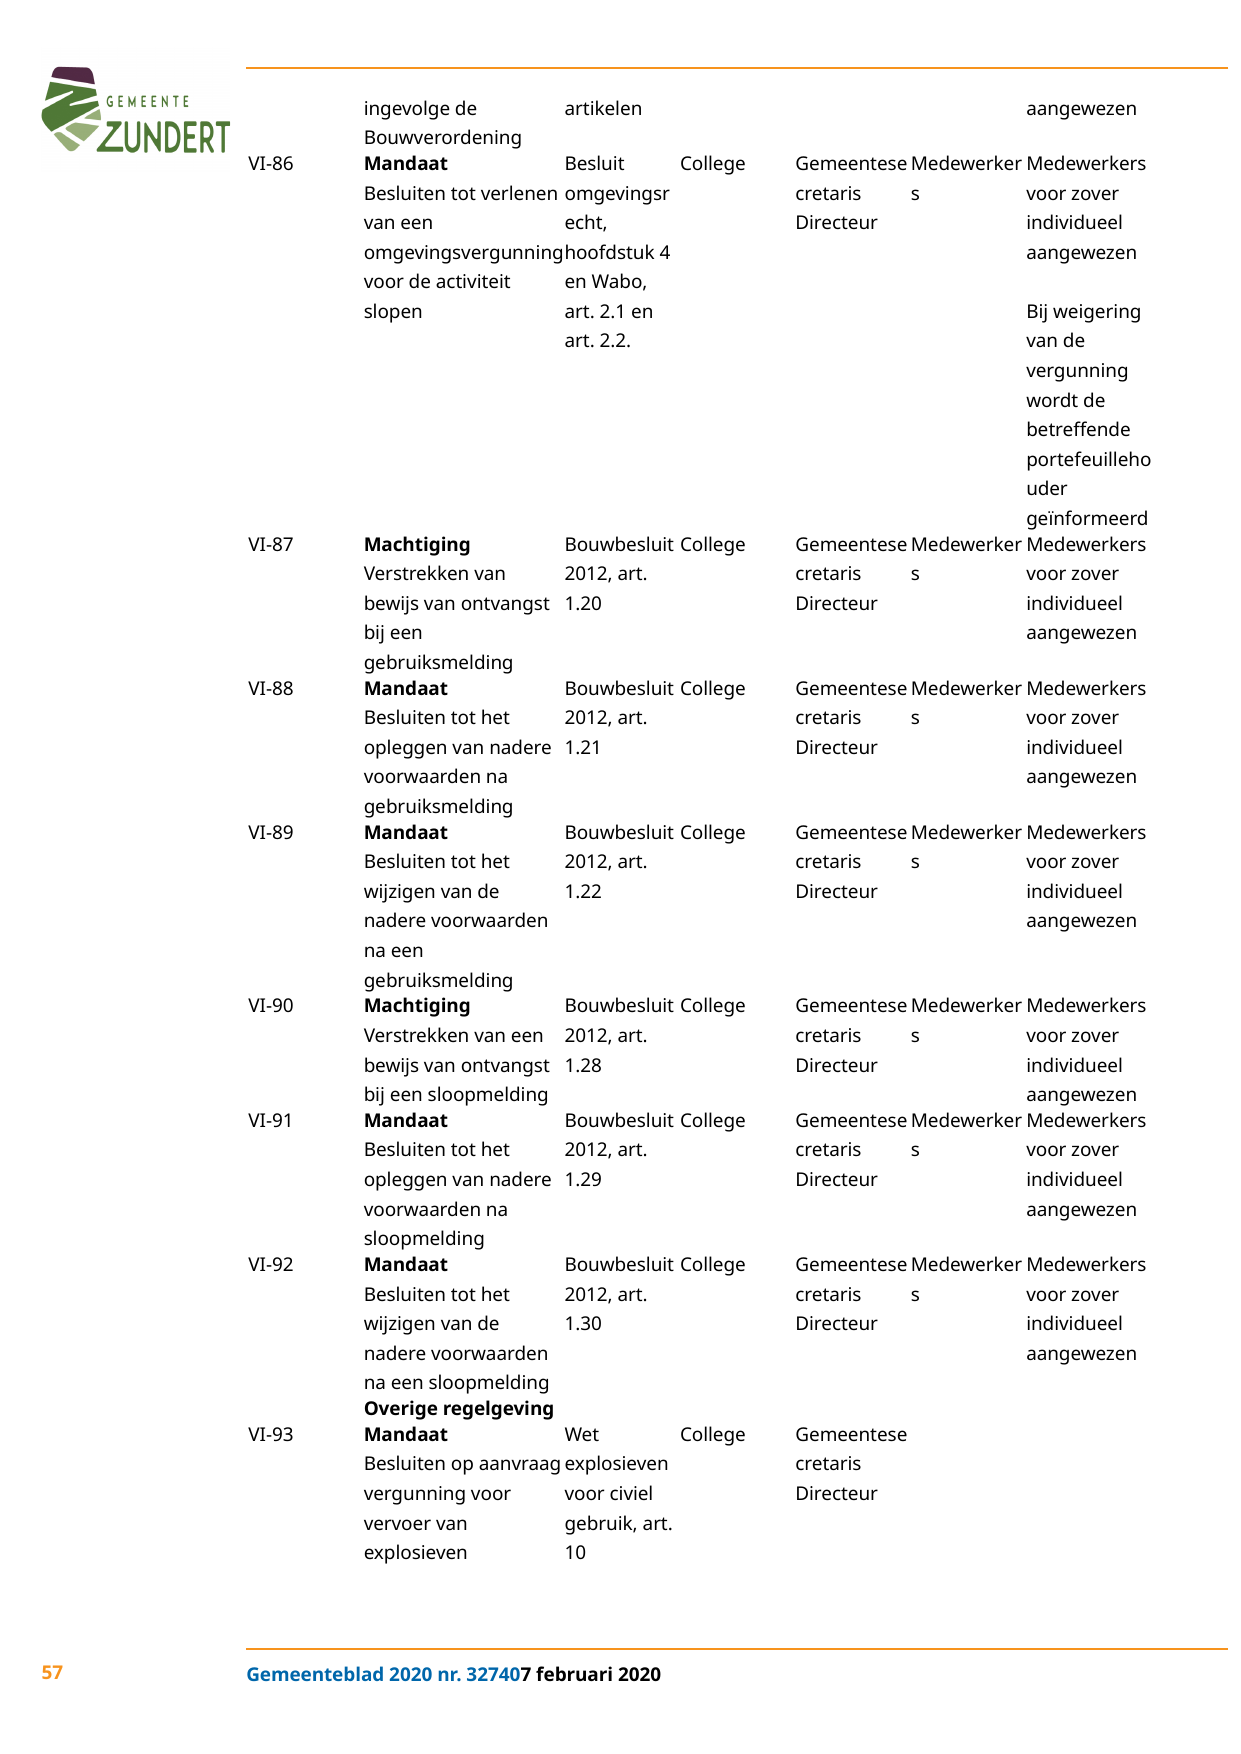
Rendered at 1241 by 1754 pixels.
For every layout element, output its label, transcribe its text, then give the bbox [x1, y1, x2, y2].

table_cell Bouwbesluit 2012, art. 1.21 [564, 675, 680, 819]
table_cell aangewezen [1026, 95, 1152, 150]
table_cell College [680, 531, 795, 675]
table_cell Bouwbesluit 2012, art. 1.20 [564, 531, 680, 675]
table_cell Overige regelgeving [364, 1395, 1152, 1421]
table_cell [1026, 1421, 1152, 1565]
table_cell [795, 95, 911, 150]
table_cell VI-87 [248, 531, 363, 675]
table_cell Machtiging Verstrekken van een bewijs van ontvangst bij een sloopmelding [364, 993, 564, 1107]
table_cell ingevolge de Bouwverordening [364, 95, 564, 150]
table_cell VI-86 [248, 150, 363, 531]
table_cell Medewerkers voor zover individueel aangewezen [1026, 993, 1152, 1107]
table_cell Medewerkers [911, 819, 1026, 993]
table_cell Machtiging Verstrekken van bewijs van ontvangst bij een gebruiksmelding [364, 531, 564, 675]
table_cell Bouwbesluit 2012, art. 1.29 [564, 1107, 680, 1251]
table_cell Gemeentesecretaris Directeur [795, 1107, 911, 1251]
table_cell Gemeentesecretaris Directeur [795, 675, 911, 819]
table_cell Medewerkers [911, 1107, 1026, 1251]
table_cell Bouwbesluit 2012, art. 1.22 [564, 819, 680, 993]
table_cell College [680, 150, 795, 531]
table_cell College [680, 1421, 795, 1565]
table_cell Medewerkers voor zover individueel aangewezen [1026, 1251, 1152, 1395]
table_cell VI-90 [248, 993, 363, 1107]
table_cell [911, 95, 1026, 150]
table_cell [911, 1421, 1026, 1565]
table_cell Mandaat Besluiten tot het wijzigen van de nadere voorwaarden na een gebruiksmelding [364, 819, 564, 993]
table_cell VI-88 [248, 675, 363, 819]
table_cell Medewerkers voor zover individueel aangewezen [1026, 819, 1152, 993]
table_cell VI-93 [248, 1421, 363, 1565]
table_cell VI-92 [248, 1251, 363, 1395]
table_cell VI-91 [248, 1107, 363, 1251]
table_cell College [680, 675, 795, 819]
table_cell Mandaat Besluiten tot het opleggen van nadere voorwaarden na sloopmelding [364, 1107, 564, 1251]
table_cell Medewerkers [911, 150, 1026, 531]
table_cell Mandaat Besluiten tot het wijzigen van de nadere voorwaarden na een sloopmelding [364, 1251, 564, 1395]
table_cell Mandaat Besluiten tot verlenen van een omgevingsvergunning voor de activiteit slopen [364, 150, 564, 531]
table_cell Medewerkers [911, 993, 1026, 1107]
table_cell Medewerkers voor zover individueel aangewezen [1026, 1107, 1152, 1251]
table_cell Medewerkers voor zover individueel aangewezen Bij weigering van de vergunning wordt de betreffende portefeuillehouder geïnformeerd [1026, 150, 1152, 531]
table_cell College [680, 1251, 795, 1395]
table_cell VI-89 [248, 819, 363, 993]
table_cell Gemeentesecretaris Directeur [795, 1421, 911, 1565]
table_cell Medewerkers [911, 675, 1026, 819]
table_cell [680, 95, 795, 150]
table_cell College [680, 993, 795, 1107]
picture [41, 47, 231, 172]
table_cell College [680, 1107, 795, 1251]
table_cell Gemeentesecretaris Directeur [795, 819, 911, 993]
table_cell artikelen [564, 95, 680, 150]
table_cell Mandaat Besluiten op aanvraag vergunning voor vervoer van explosieven [364, 1421, 564, 1565]
table_cell Gemeentesecretaris Directeur [795, 993, 911, 1107]
table_cell Gemeentesecretaris Directeur [795, 1251, 911, 1395]
table_cell Besluit omgevingsrecht, hoofdstuk 4 en Wabo, art. 2.1 en art. 2.2. [564, 150, 680, 531]
table_cell Bouwbesluit 2012, art. 1.28 [564, 993, 680, 1107]
table_cell Wet explosieven voor civiel gebruik, art. 10 [564, 1421, 680, 1565]
table_cell Bouwbesluit 2012, art. 1.30 [564, 1251, 680, 1395]
table_cell College [680, 819, 795, 993]
table_cell Gemeentesecretaris Directeur [795, 531, 911, 675]
table_cell Medewerkers voor zover individueel aangewezen [1026, 531, 1152, 675]
table_cell Mandaat Besluiten tot het opleggen van nadere voorwaarden na gebruiksmelding [364, 675, 564, 819]
table_cell Medewerkers [911, 1251, 1026, 1395]
table_cell [248, 1395, 363, 1421]
table_cell [248, 95, 363, 150]
table_cell Medewerkers [911, 531, 1026, 675]
table_cell Medewerkers voor zover individueel aangewezen [1026, 675, 1152, 819]
table_cell Gemeentesecretaris Directeur [795, 150, 911, 531]
